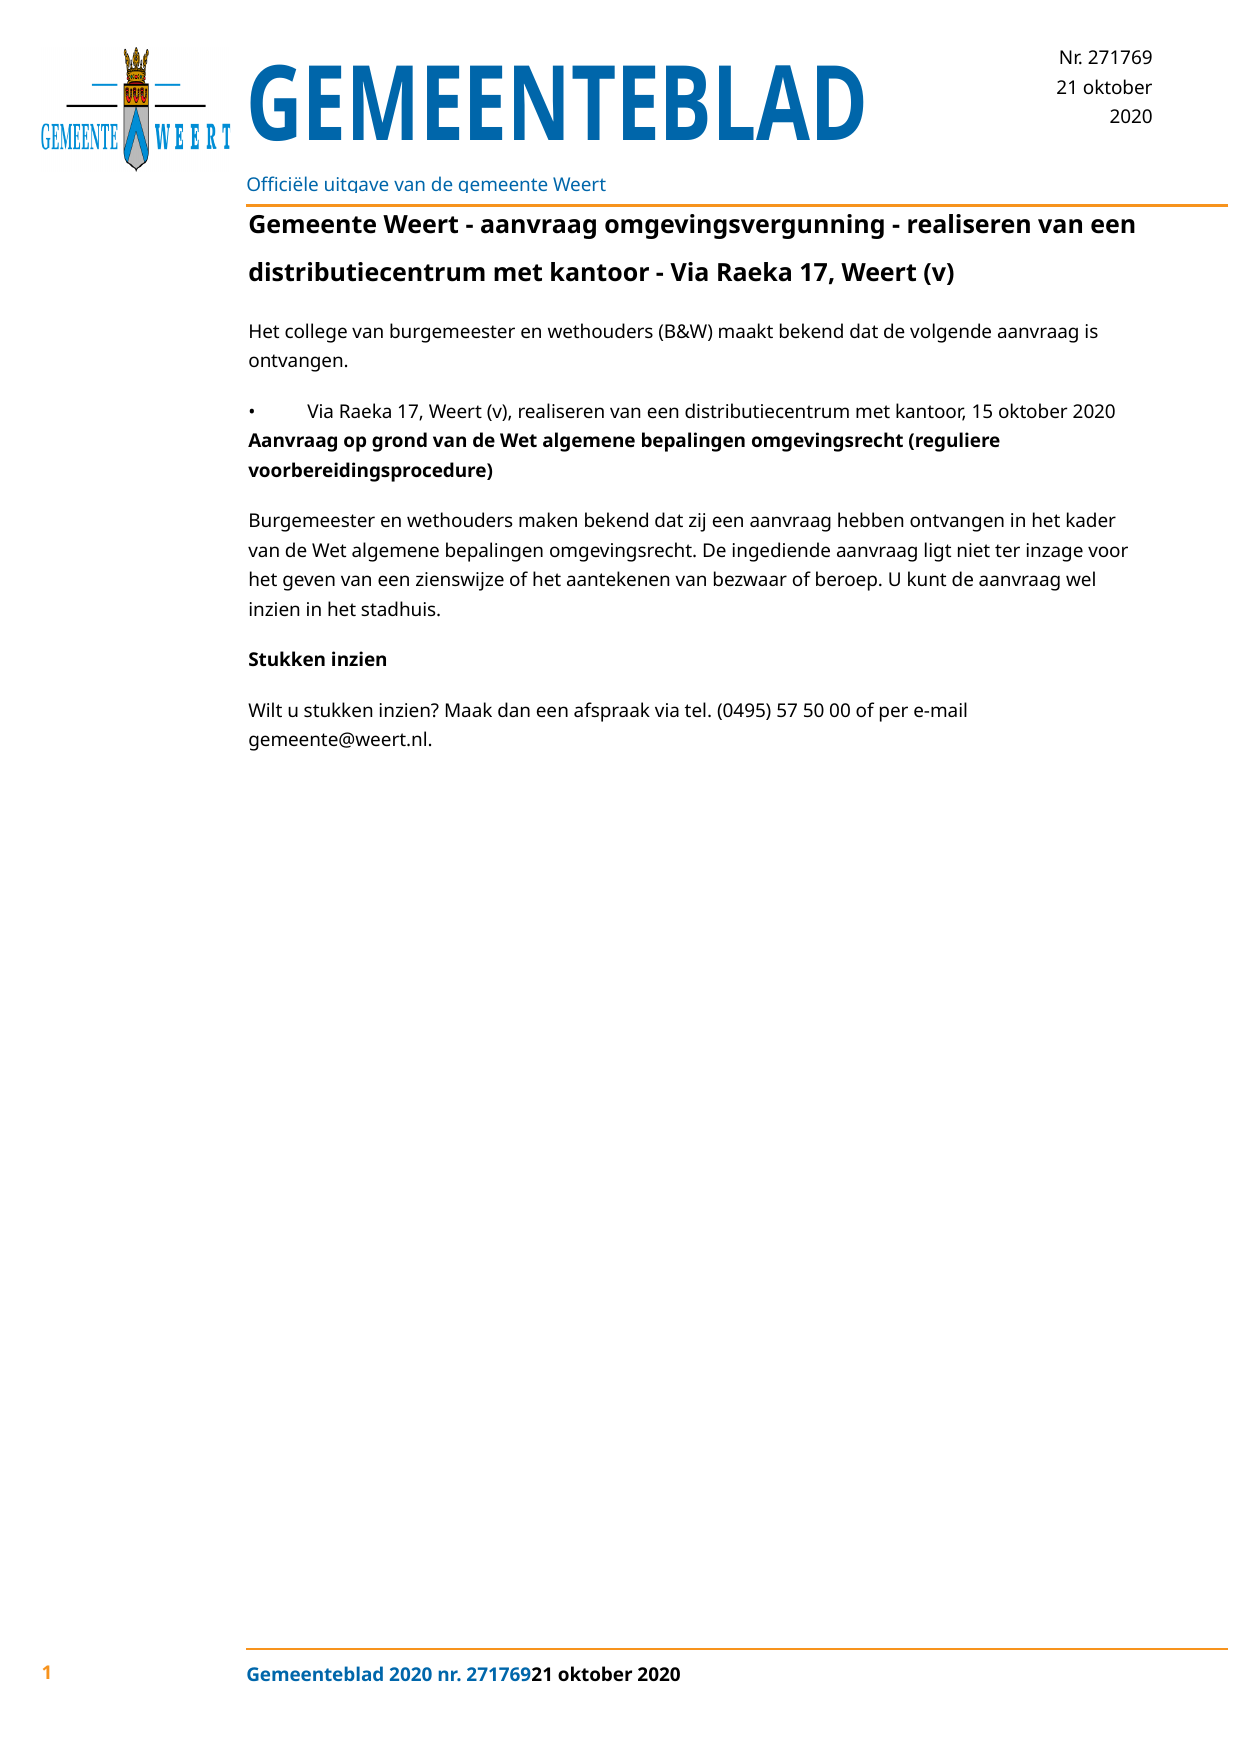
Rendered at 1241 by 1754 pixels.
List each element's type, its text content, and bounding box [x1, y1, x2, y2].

text Aanvraag op grond van de Wet algemene bepalingen omgevingsrecht (reguliere voorbereidingsprocedure) [248, 427, 1152, 483]
text Wilt u stukken inzien? Maak dan een afspraak via tel. (0495) 57 50 00 of per e-mail gemeente@weert.nl. [248, 697, 1152, 752]
text Het college van burgemeester en wethouders (B&W) maakt bekend dat de volgende aanvraag is ontvangen. [248, 318, 1152, 373]
picture [41, 47, 231, 172]
text Gemeente Weert - aanvraag omgevingsvergunning - realiseren van een distributiecentrum met kantoor - Via Raeka 17, Weert (v) [248, 207, 1152, 288]
list Via Raeka 17, Weert (v), realiseren van een distributiecentrum met kantoor, 15 oktober 2020 [248, 398, 1152, 424]
text Stukken inzien [248, 647, 1152, 672]
text Burgemeester en wethouders maken bekend dat zij een aanvraag hebben ontvangen in het kader van de Wet algemene bepalingen omgevingsrecht. De ingediende aanvraag ligt niet ter inzage voor het geven van een zienswijze of het aantekenen van bezwaar of beroep. U kunt de aanvraag wel inzien in het stadhuis. [248, 507, 1152, 622]
